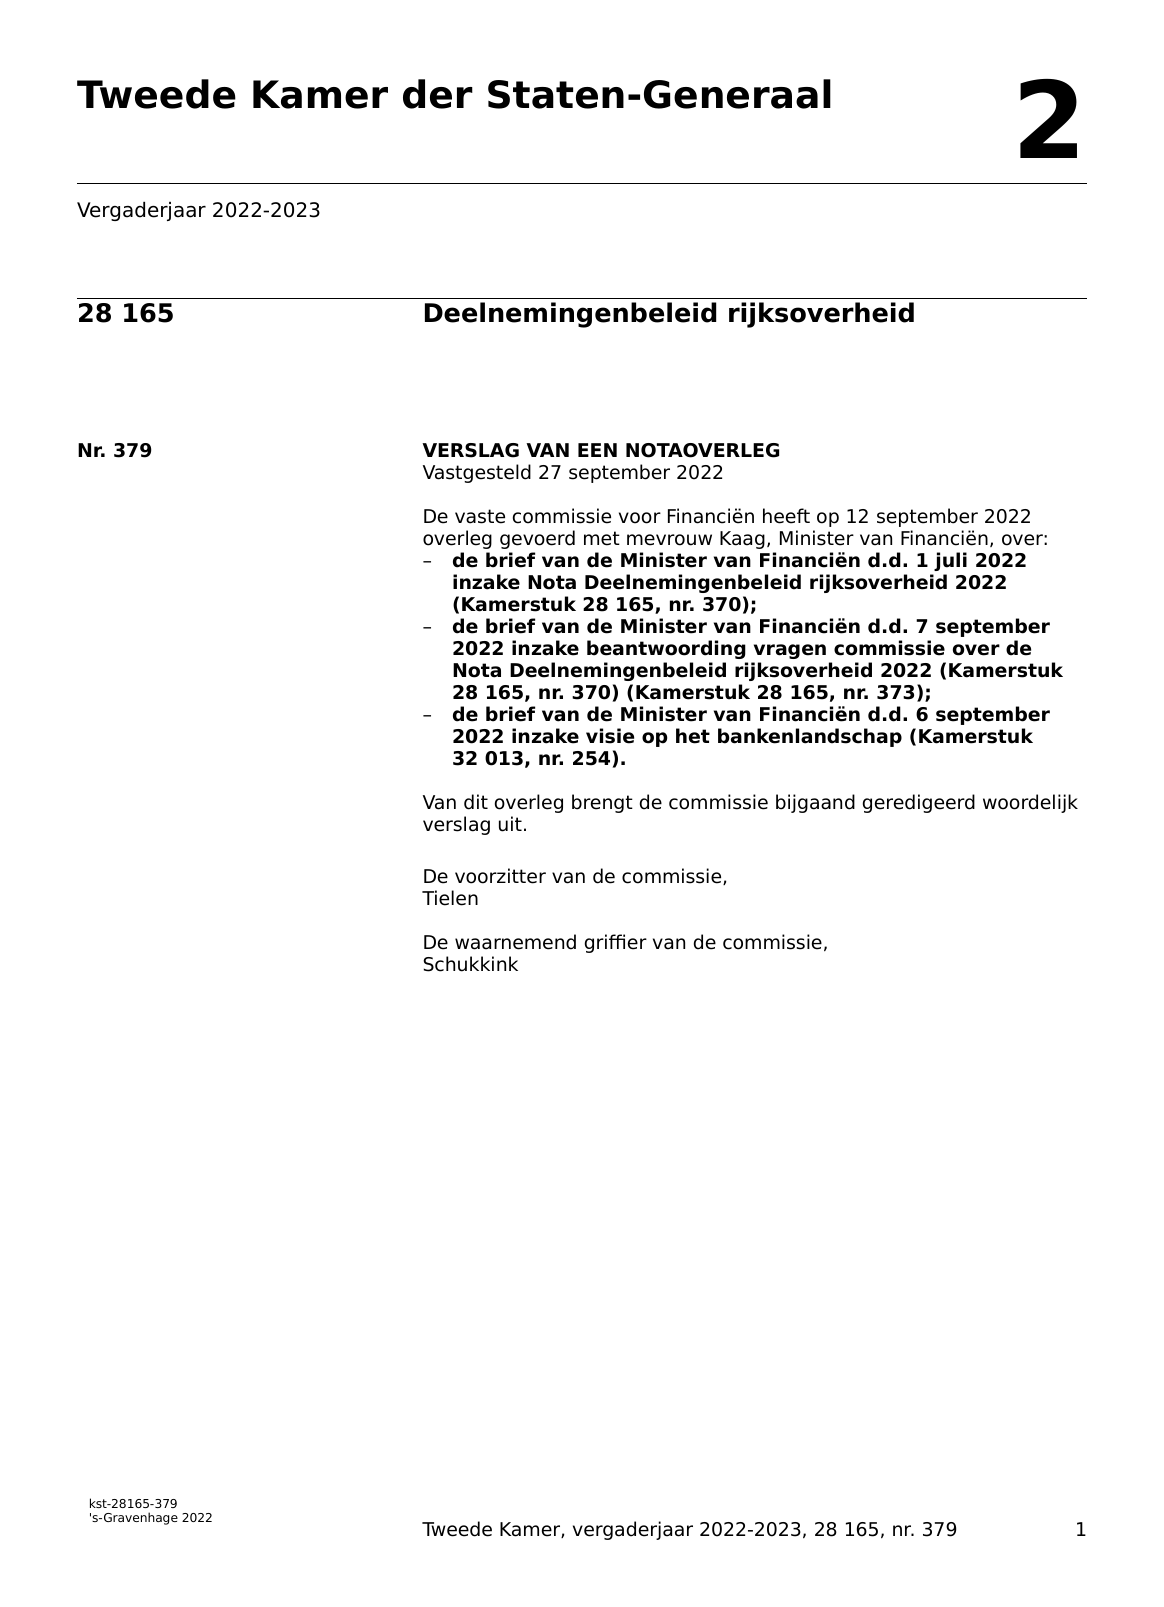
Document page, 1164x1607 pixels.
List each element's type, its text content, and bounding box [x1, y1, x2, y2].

subtitle 28 165 Deelnemingenbeleid rijksoverheid [77, 299, 1087, 329]
table_header 2 [886, 59, 1087, 183]
text De voorzitter van de commissie, Tielen [422, 866, 1087, 910]
text – de brief van de Minister van Financiën d.d. 1 juli 2022 inzake Nota Deelnemingenbeleid rijksoverheid 2022 (Kamerstuk 28 165, nr. 370); [422, 550, 1087, 616]
table_header Tweede Kamer der Staten-Generaal [77, 59, 886, 183]
text – de brief van de Minister van Financiën d.d. 7 september 2022 inzake beantwoording vragen commissie over de Nota Deelnemingenbeleid rijksoverheid 2022 (Kamerstuk 28 165, nr. 370) (Kamerstuk 28 165, nr. 373); [422, 616, 1087, 704]
text – de brief van de Minister van Financiën d.d. 6 september 2022 inzake visie op het bankenlandschap (Kamerstuk 32 013, nr. 254). [422, 704, 1087, 769]
text Van dit overleg brengt de commissie bijgaand geredigeerd woordelijk verslag uit. [422, 792, 1087, 836]
subtitle Nr. 379 VERSLAG VAN EEN NOTAOVERLEG [77, 440, 1087, 462]
table_cell Vergaderjaar 2022-2023 [77, 184, 1087, 298]
text Vastgesteld 27 september 2022 [422, 462, 1087, 484]
text kst-28165-379 [88, 1497, 323, 1511]
text De vaste commissie voor Financiën heeft op 12 september 2022 overleg gevoerd met mevrouw Kaag, Minister van Financiën, over: [422, 506, 1087, 550]
text De waarnemend griffier van de commissie, Schukkink [422, 932, 1087, 976]
text 's-Gravenhage 2022 [88, 1511, 323, 1525]
